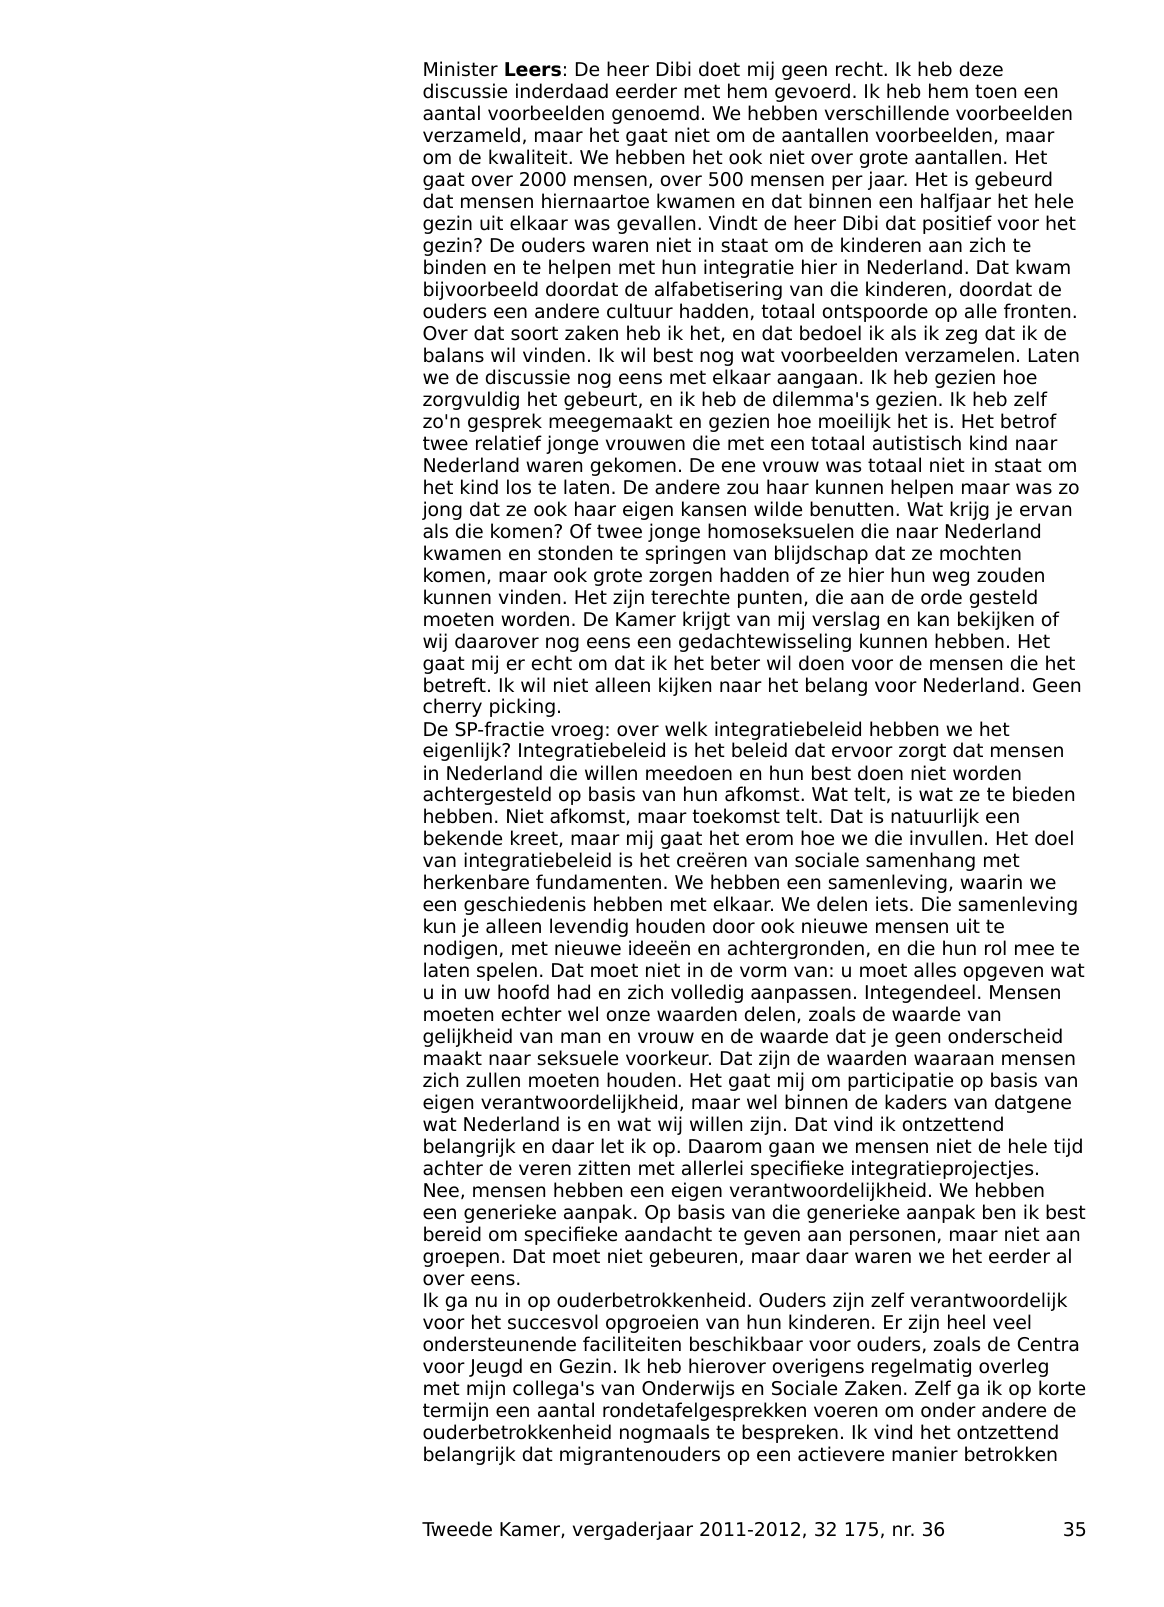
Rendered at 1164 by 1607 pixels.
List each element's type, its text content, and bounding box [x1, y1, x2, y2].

text Ik ga nu in op ouderbetrokkenheid. Ouders zijn zelf verantwoordelijk voor het succesvol opgroeien van hun kinderen. Er zijn heel veel ondersteunende faciliteiten beschikbaar voor ouders, zoals de Centra voor Jeugd en Gezin. Ik heb hierover overigens regelmatig overleg met mijn collega's van Onderwijs en Sociale Zaken. Zelf ga ik op korte termijn een aantal rondetafelgesprekken voeren om onder andere de ouderbetrokkenheid nogmaals te bespreken. Ik vind het ontzettend belangrijk dat migrantenouders op een actievere manier betrokken [422, 1290, 1087, 1466]
text Minister Leers: De heer Dibi doet mij geen recht. Ik heb deze discussie inderdaad eerder met hem gevoerd. Ik heb hem toen een aantal voorbeelden genoemd. We hebben verschillende voorbeelden verzameld, maar het gaat niet om de aantallen voorbeelden, maar om de kwaliteit. We hebben het ook niet over grote aantallen. Het gaat over 2000 mensen, over 500 mensen per jaar. Het is gebeurd dat mensen hiernaartoe kwamen en dat binnen een halfjaar het hele gezin uit elkaar was gevallen. Vindt de heer Dibi dat positief voor het gezin? De ouders waren niet in staat om de kinderen aan zich te binden en te helpen met hun integratie hier in Nederland. Dat kwam bijvoorbeeld doordat de alfabetisering van die kinderen, doordat de ouders een andere cultuur hadden, totaal ontspoorde op alle fronten. Over dat soort zaken heb ik het, en dat bedoel ik als ik zeg dat ik de balans wil vinden. Ik wil best nog wat voorbeelden verzamelen. Laten we de discussie nog eens met elkaar aangaan. Ik heb gezien hoe zorgvuldig het gebeurt, en ik heb de dilemma's gezien. Ik heb zelf zo'n gesprek meegemaakt en gezien hoe moeilijk het is. Het betrof twee relatief jonge vrouwen die met een totaal autistisch kind naar Nederland waren gekomen. De ene vrouw was totaal niet in staat om het kind los te laten. De andere zou haar kunnen helpen maar was zo jong dat ze ook haar eigen kansen wilde benutten. Wat krijg je ervan als die komen? Of twee jonge homoseksuelen die naar Nederland kwamen en stonden te springen van blijdschap dat ze mochten komen, maar ook grote zorgen hadden of ze hier hun weg zouden kunnen vinden. Het zijn terechte punten, die aan de orde gesteld moeten worden. De Kamer krijgt van mij verslag en kan bekijken of wij daarover nog eens een gedachtewisseling kunnen hebben. Het gaat mij er echt om dat ik het beter wil doen voor de mensen die het betreft. Ik wil niet alleen kijken naar het belang voor Nederland. Geen cherry picking. [422, 59, 1087, 718]
text De SP-fractie vroeg: over welk integratiebeleid hebben we het eigenlijk? Integratiebeleid is het beleid dat ervoor zorgt dat mensen in Nederland die willen meedoen en hun best doen niet worden achtergesteld op basis van hun afkomst. Wat telt, is wat ze te bieden hebben. Niet afkomst, maar toekomst telt. Dat is natuurlijk een bekende kreet, maar mij gaat het erom hoe we die invullen. Het doel van integratiebeleid is het creëren van sociale samenhang met herkenbare fundamenten. We hebben een samenleving, waarin we een geschiedenis hebben met elkaar. We delen iets. Die samenleving kun je alleen levendig houden door ook nieuwe mensen uit te nodigen, met nieuwe ideeën en achtergronden, en die hun rol mee te laten spelen. Dat moet niet in de vorm van: u moet alles opgeven wat u in uw hoofd had en zich volledig aanpassen. Integendeel. Mensen moeten echter wel onze waarden delen, zoals de waarde van gelijkheid van man en vrouw en de waarde dat je geen onderscheid maakt naar seksuele voorkeur. Dat zijn de waarden waaraan mensen zich zullen moeten houden. Het gaat mij om participatie op basis van eigen verantwoordelijkheid, maar wel binnen de kaders van datgene wat Nederland is en wat wij willen zijn. Dat vind ik ontzettend belangrijk en daar let ik op. Daarom gaan we mensen niet de hele tijd achter de veren zitten met allerlei specifieke integratieprojectjes. Nee, mensen hebben een eigen verantwoordelijkheid. We hebben een generieke aanpak. Op basis van die generieke aanpak ben ik best bereid om specifieke aandacht te geven aan personen, maar niet aan groepen. Dat moet niet gebeuren, maar daar waren we het eerder al over eens. [422, 718, 1087, 1290]
